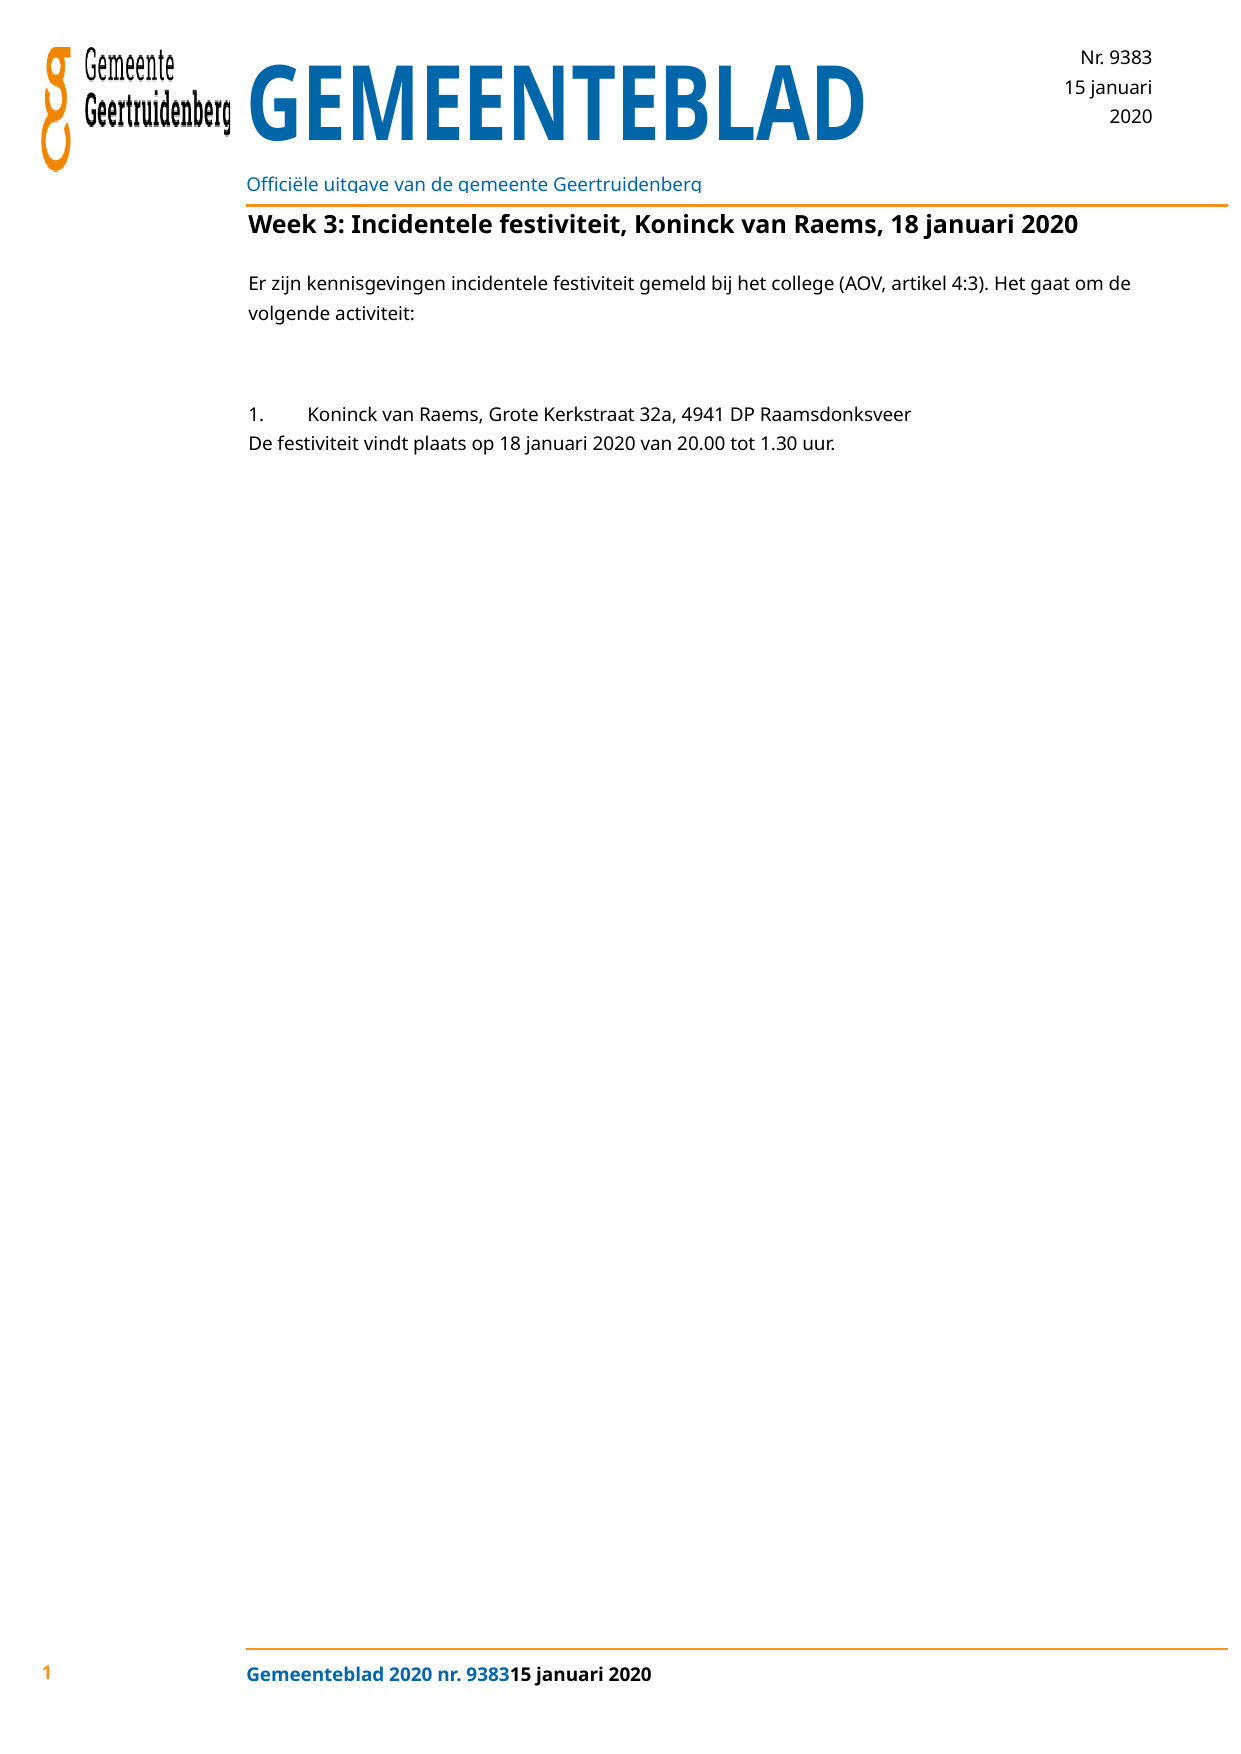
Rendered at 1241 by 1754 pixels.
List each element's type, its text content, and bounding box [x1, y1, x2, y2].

text Week 3: Incidentele festiviteit, Koninck van Raems, 18 januari 2020 [248, 207, 1152, 241]
text Er zijn kennisgevingen incidentele festiviteit gemeld bij het college (AOV, artikel 4:3). Het gaat om de volgende activiteit: [248, 270, 1152, 326]
text De festiviteit vindt plaats op 18 januari 2020 van 20.00 tot 1.30 uur. [248, 430, 1152, 456]
list Koninck van Raems, Grote Kerkstraat 32a, 4941 DP Raamsdonksveer [248, 401, 1152, 426]
picture [41, 47, 231, 172]
